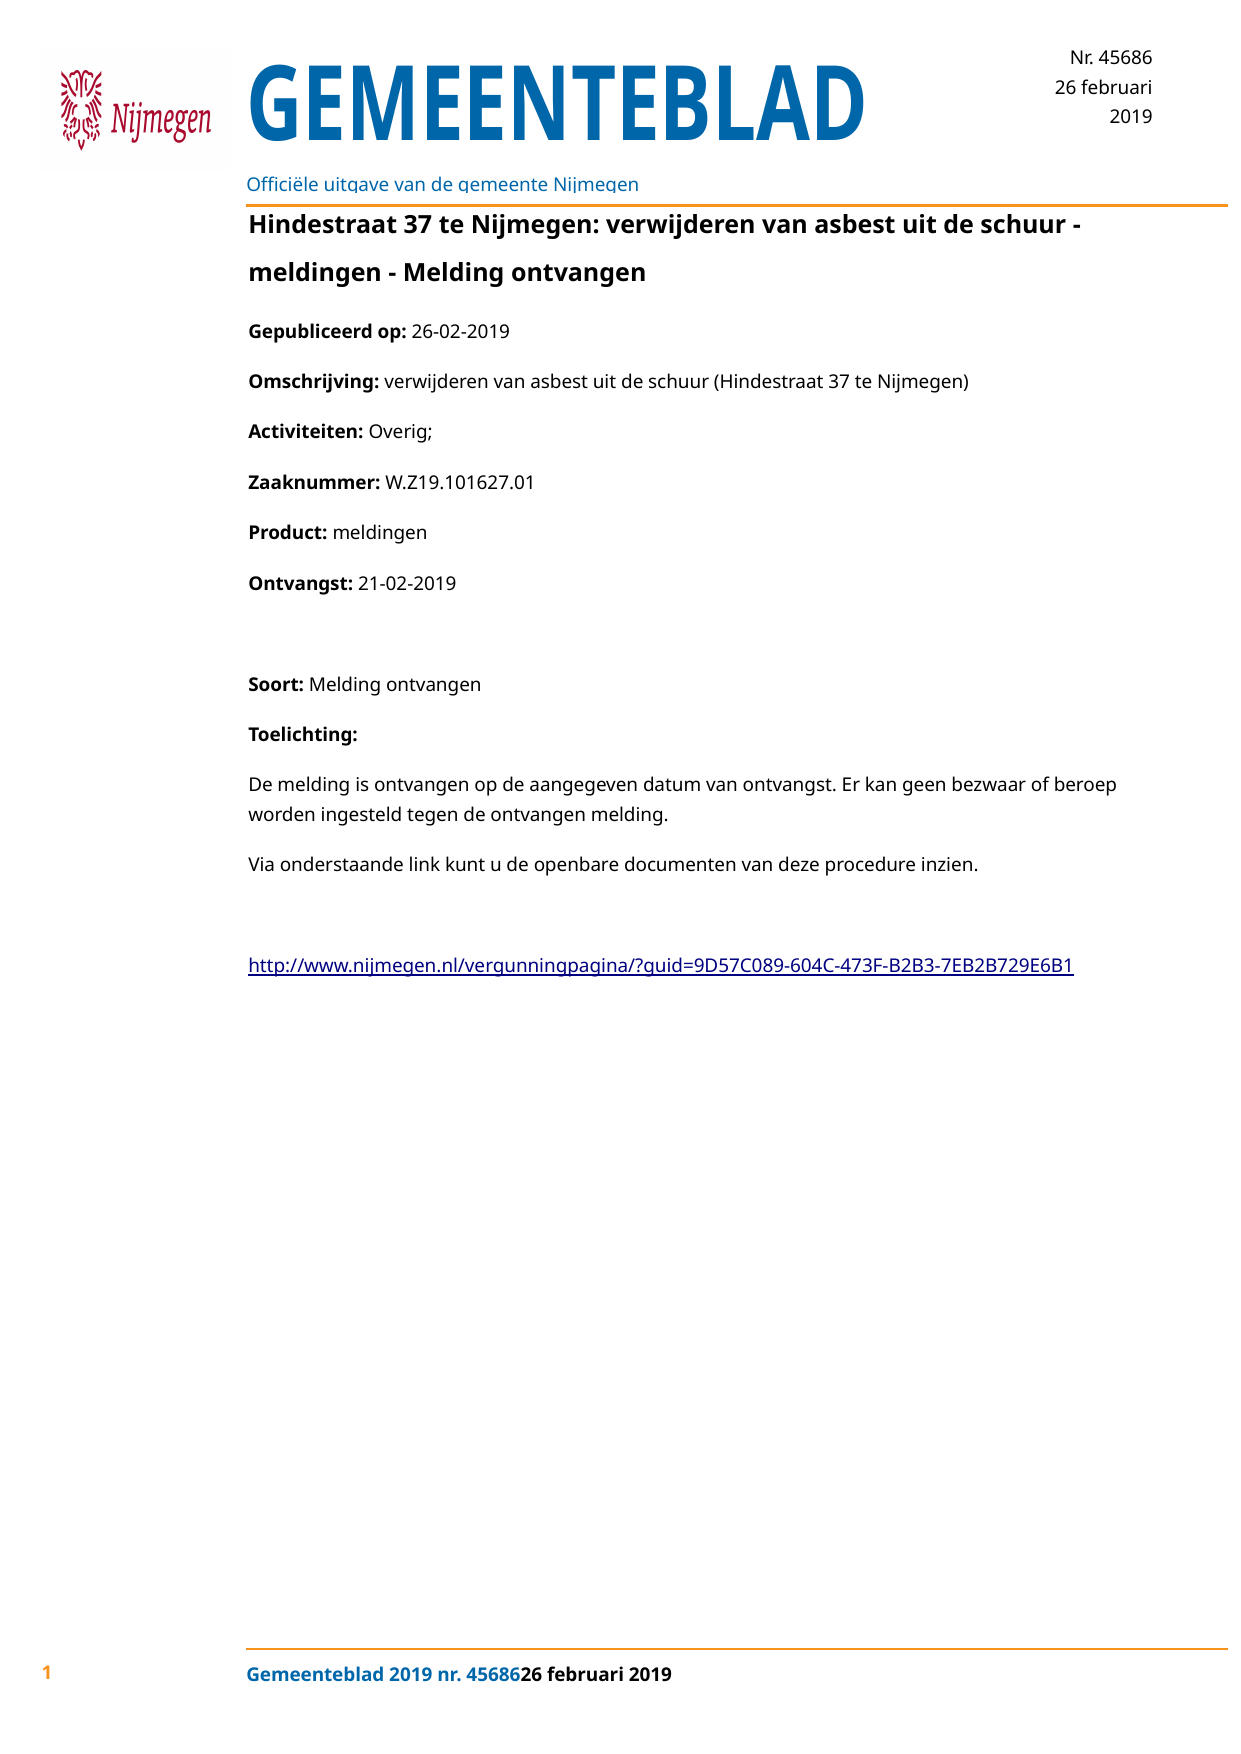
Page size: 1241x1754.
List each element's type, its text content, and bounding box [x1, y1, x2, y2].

text Via onderstaande link kunt u de openbare documenten van deze procedure inzien. [248, 852, 1152, 877]
text Product: meldingen [248, 519, 1152, 545]
text Soort: Melding ontvangen [248, 671, 1152, 697]
text Hindestraat 37 te Nijmegen: verwijderen van asbest uit de schuur - meldingen - Melding ontvangen [248, 207, 1152, 288]
text http://www.nijmegen.nl/vergunningpagina/?guid=9D57C089-604C-473F-B2B3-7EB2B729E6B1 [248, 952, 1152, 978]
text Gepubliceerd op: 26-02-2019 [248, 318, 1152, 344]
text Activiteiten: Overig; [248, 419, 1152, 444]
text Toelichting: [248, 721, 1152, 747]
text De melding is ontvangen op de aangegeven datum van ontvangst. Er kan geen bezwaar of beroep worden ingesteld tegen de ontvangen melding. [248, 772, 1152, 827]
picture [41, 47, 231, 172]
text Zaaknummer: W.Z19.101627.01 [248, 469, 1152, 495]
text Ontvangst: 21-02-2019 [248, 570, 1152, 596]
text Omschrijving: verwijderen van asbest uit de schuur (Hindestraat 37 te Nijmegen) [248, 368, 1152, 394]
